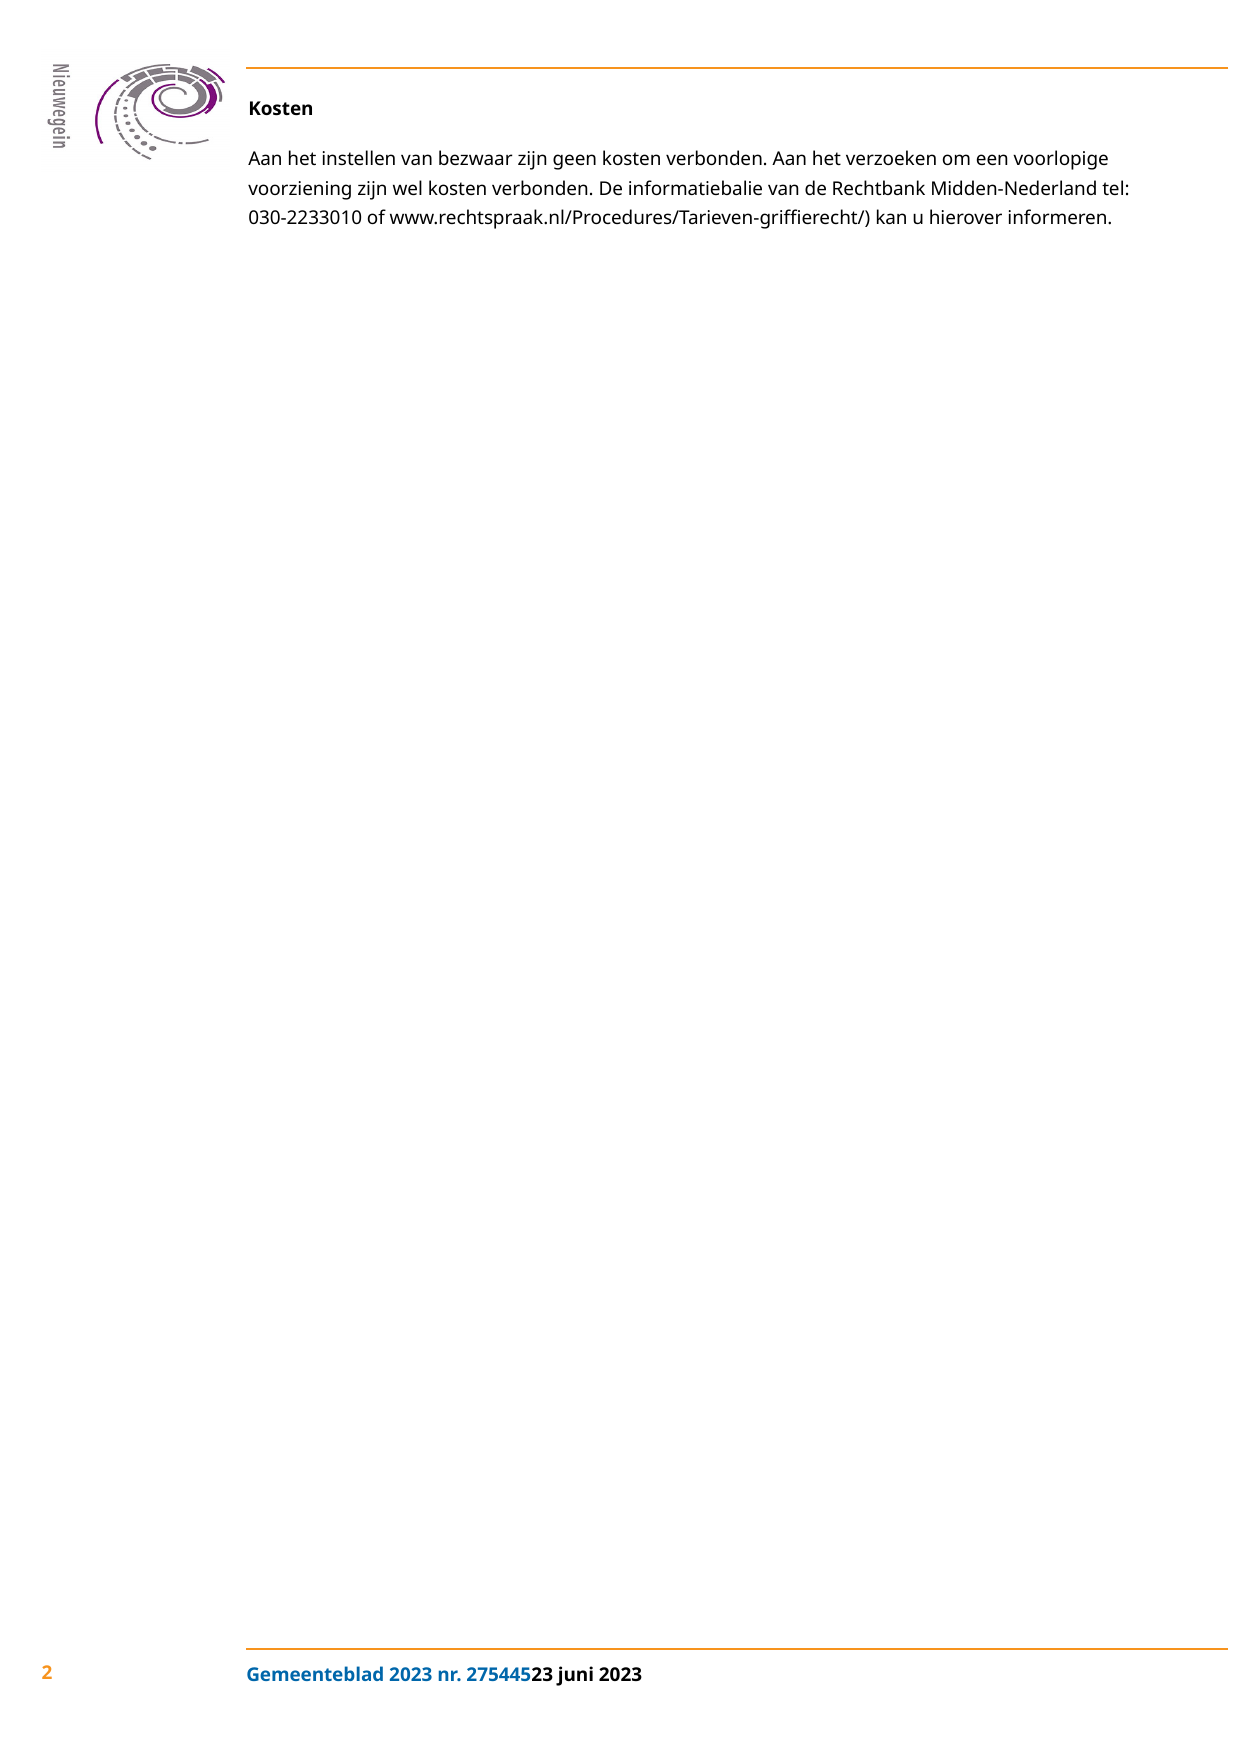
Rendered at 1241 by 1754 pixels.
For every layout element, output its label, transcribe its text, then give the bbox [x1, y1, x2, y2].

picture [41, 47, 231, 172]
text Kosten [248, 95, 1152, 121]
text Aan het instellen van bezwaar zijn geen kosten verbonden. Aan het verzoeken om een voorlopige voorziening zijn wel kosten verbonden. De informatiebalie van de Rechtbank Midden-Nederland tel: 030-2233010 of www.rechtspraak.nl/Procedures/Tarieven-griffierecht/) kan u hierover informeren. [248, 145, 1152, 230]
